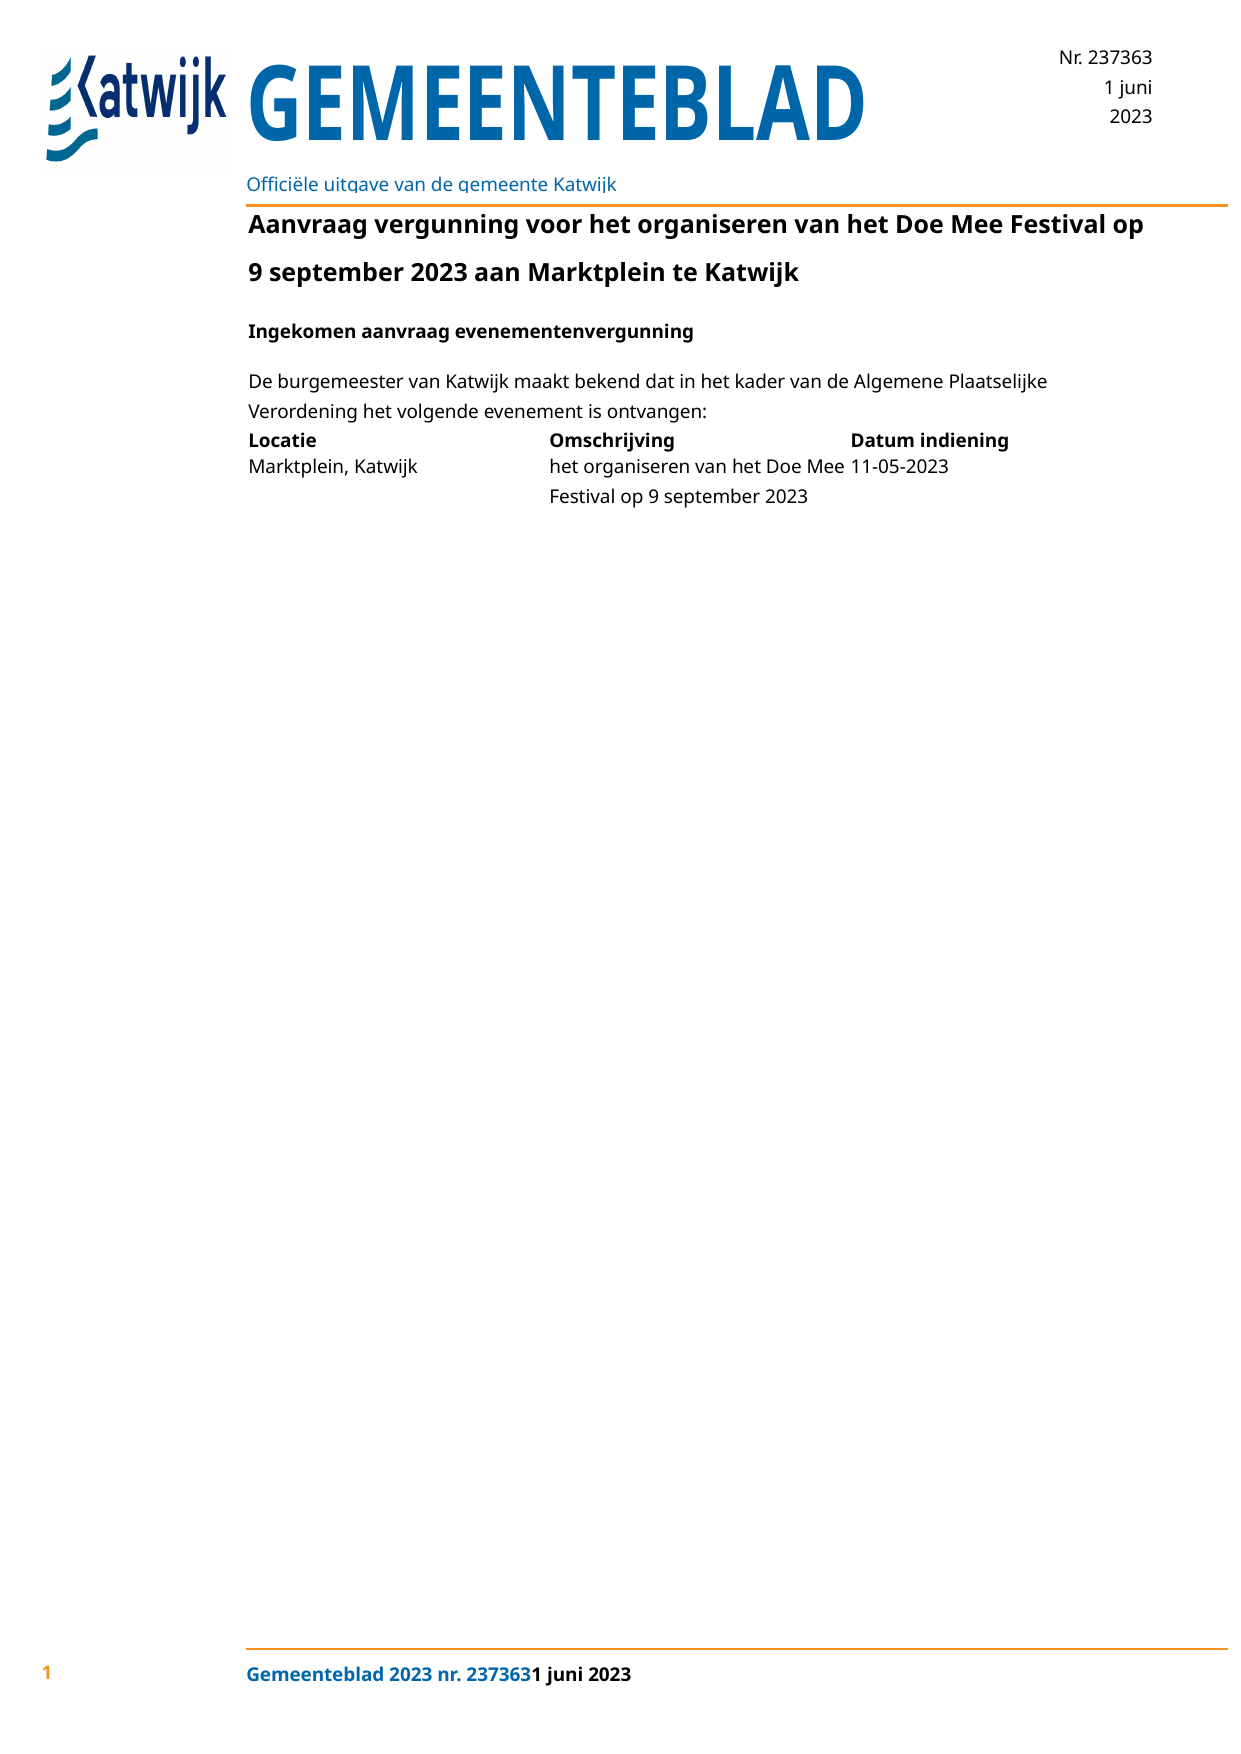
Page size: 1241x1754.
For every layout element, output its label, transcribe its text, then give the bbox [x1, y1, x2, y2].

table_cell Marktplein, Katwijk [248, 453, 549, 509]
table_header Datum indiening [850, 428, 1152, 453]
table_header Omschrijving [549, 428, 850, 453]
table_cell het organiseren van het Doe Mee Festival op 9 september 2023 [549, 453, 850, 509]
table_cell 11-05-2023 [850, 453, 1152, 509]
text Aanvraag vergunning voor het organiseren van het Doe Mee Festival op 9 september 2023 aan Marktplein te Katwijk [248, 207, 1152, 288]
text Ingekomen aanvraag evenementenvergunning [248, 318, 1152, 344]
table_header Locatie [248, 428, 549, 453]
picture [41, 47, 231, 172]
text De burgemeester van Katwijk maakt bekend dat in het kader van de Algemene Plaatselijke Verordening het volgende evenement is ontvangen: [248, 368, 1152, 424]
